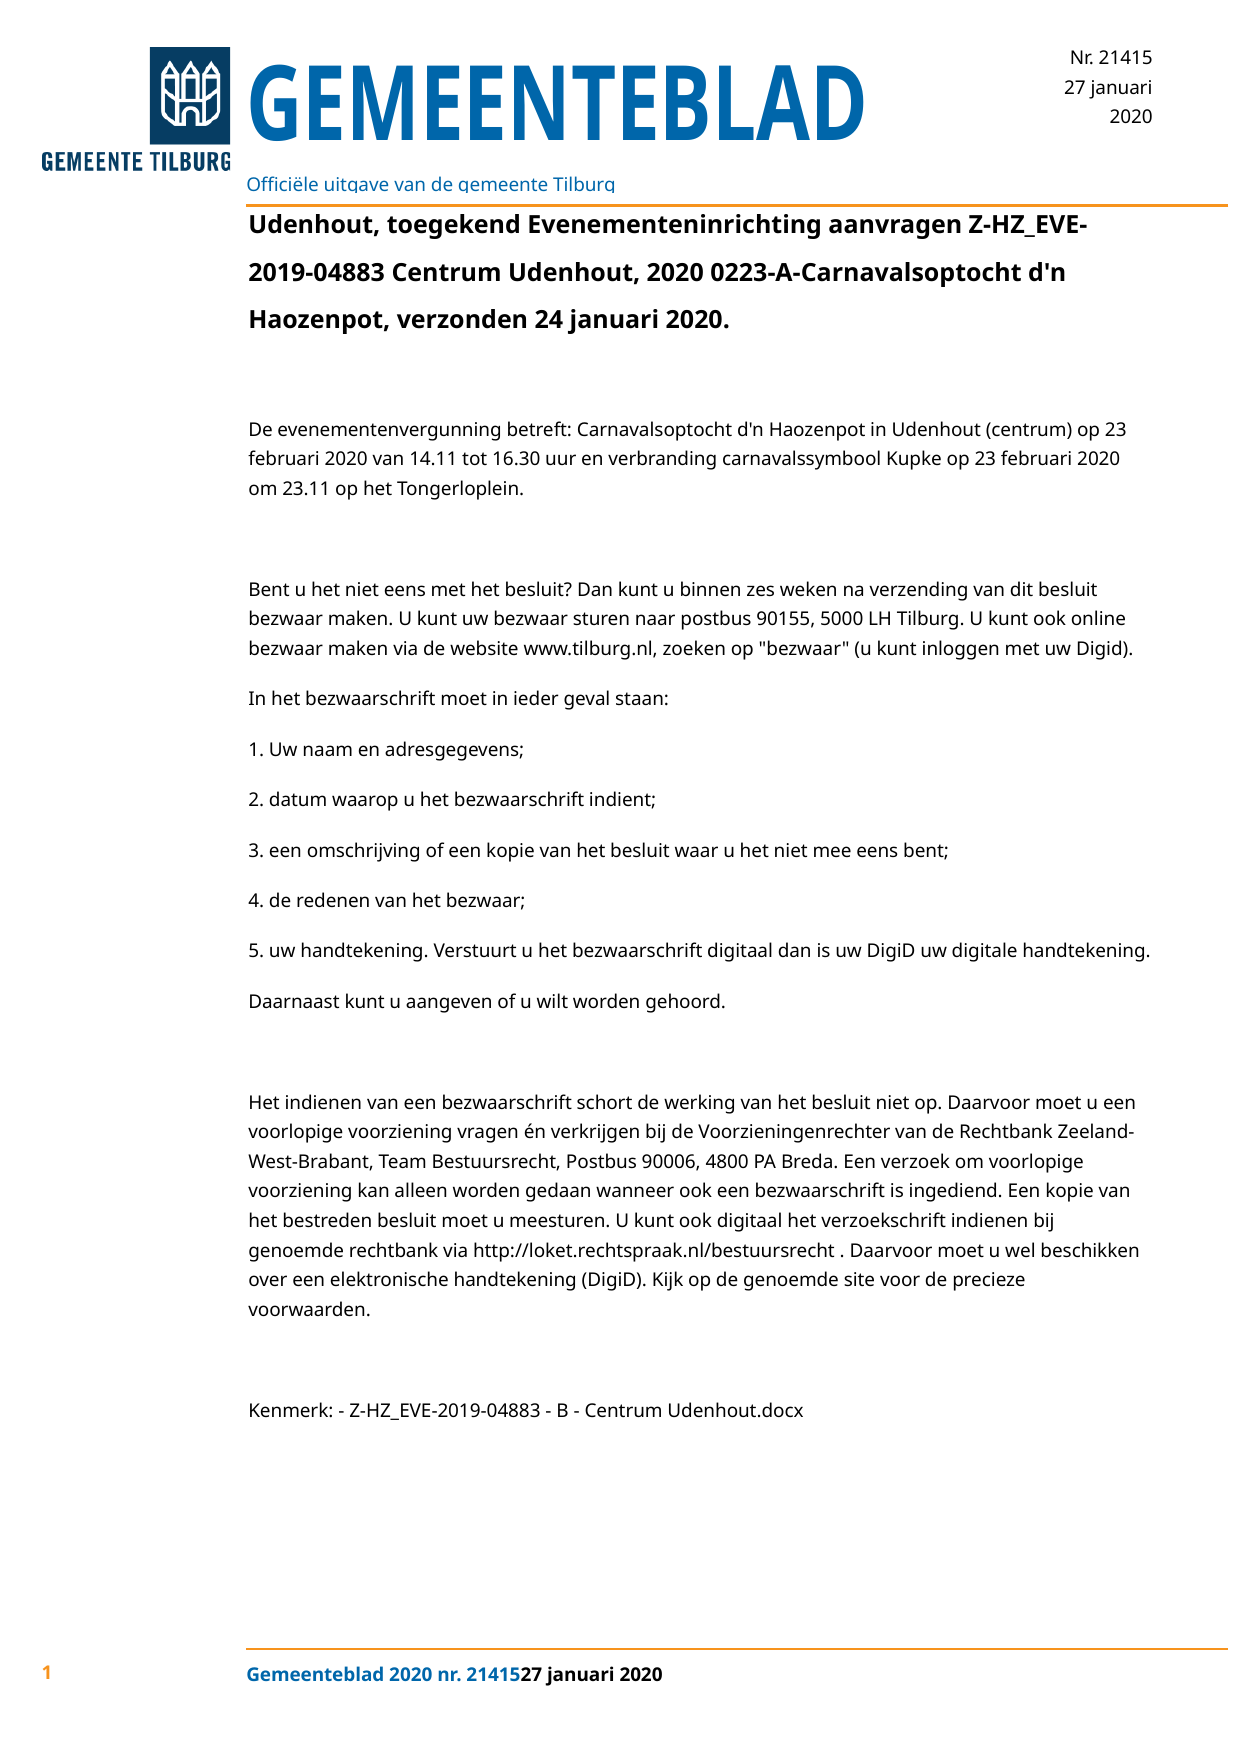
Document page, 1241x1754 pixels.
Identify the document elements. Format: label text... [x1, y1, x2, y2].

text 2. datum waarop u het bezwaarschrift indient; [248, 786, 1152, 812]
text 4. de redenen van het bezwaar; [248, 887, 1152, 913]
text 3. een omschrijving of een kopie van het besluit waar u het niet mee eens bent; [248, 837, 1152, 862]
text Bent u het niet eens met het besluit? Dan kunt u binnen zes weken na verzending van dit besluit bezwaar maken. U kunt uw bezwaar sturen naar postbus 90155, 5000 LH Tilburg. U kunt ook online bezwaar maken via de website www.tilburg.nl, zoeken op "bezwaar" (u kunt inloggen met uw Digid). [248, 576, 1152, 661]
text Daarnaast kunt u aangeven of u wilt worden gehoord. [248, 988, 1152, 1014]
text In het bezwaarschrift moet in ieder geval staan: [248, 686, 1152, 711]
text Kenmerk: - Z-HZ_EVE-2019-04883 - B - Centrum Udenhout.docx [248, 1397, 1152, 1422]
picture [41, 47, 231, 172]
text Het indienen van een bezwaarschrift schort de werking van het besluit niet op. Daarvoor moet u een voorlopige voorziening vragen én verkrijgen bij de Voorzieningenrechter van de Rechtbank Zeeland-West-Brabant, Team Bestuursrecht, Postbus 90006, 4800 PA Breda. Een verzoek om voorlopige voorziening kan alleen worden gedaan wanneer ook een bezwaarschrift is ingediend. Een kopie van het bestreden besluit moet u meesturen. U kunt ook digitaal het verzoekschrift indienen bij genoemde rechtbank via http://loket.rechtspraak.nl/bestuursrecht . Daarvoor moet u wel beschikken over een elektronische handtekening (DigiD). Kijk op de genoemde site voor de precieze voorwaarden. [248, 1089, 1152, 1322]
text Udenhout, toegekend Evenementeninrichting aanvragen Z-HZ_EVE-2019-04883 Centrum Udenhout, 2020 0223-A-Carnavalsoptocht d'n Haozenpot, verzonden 24 januari 2020. [248, 207, 1152, 336]
text De evenementenvergunning betreft: Carnavalsoptocht d'n Haozenpot in Udenhout (centrum) op 23 februari 2020 van 14.11 tot 16.30 uur en verbranding carnavalssymbool Kupke op 23 februari 2020 om 23.11 op het Tongerloplein. [248, 416, 1152, 501]
text 1. Uw naam en adresgegevens; [248, 736, 1152, 762]
text 5. uw handtekening. Verstuurt u het bezwaarschrift digitaal dan is uw DigiD uw digitale handtekening. [248, 938, 1152, 963]
